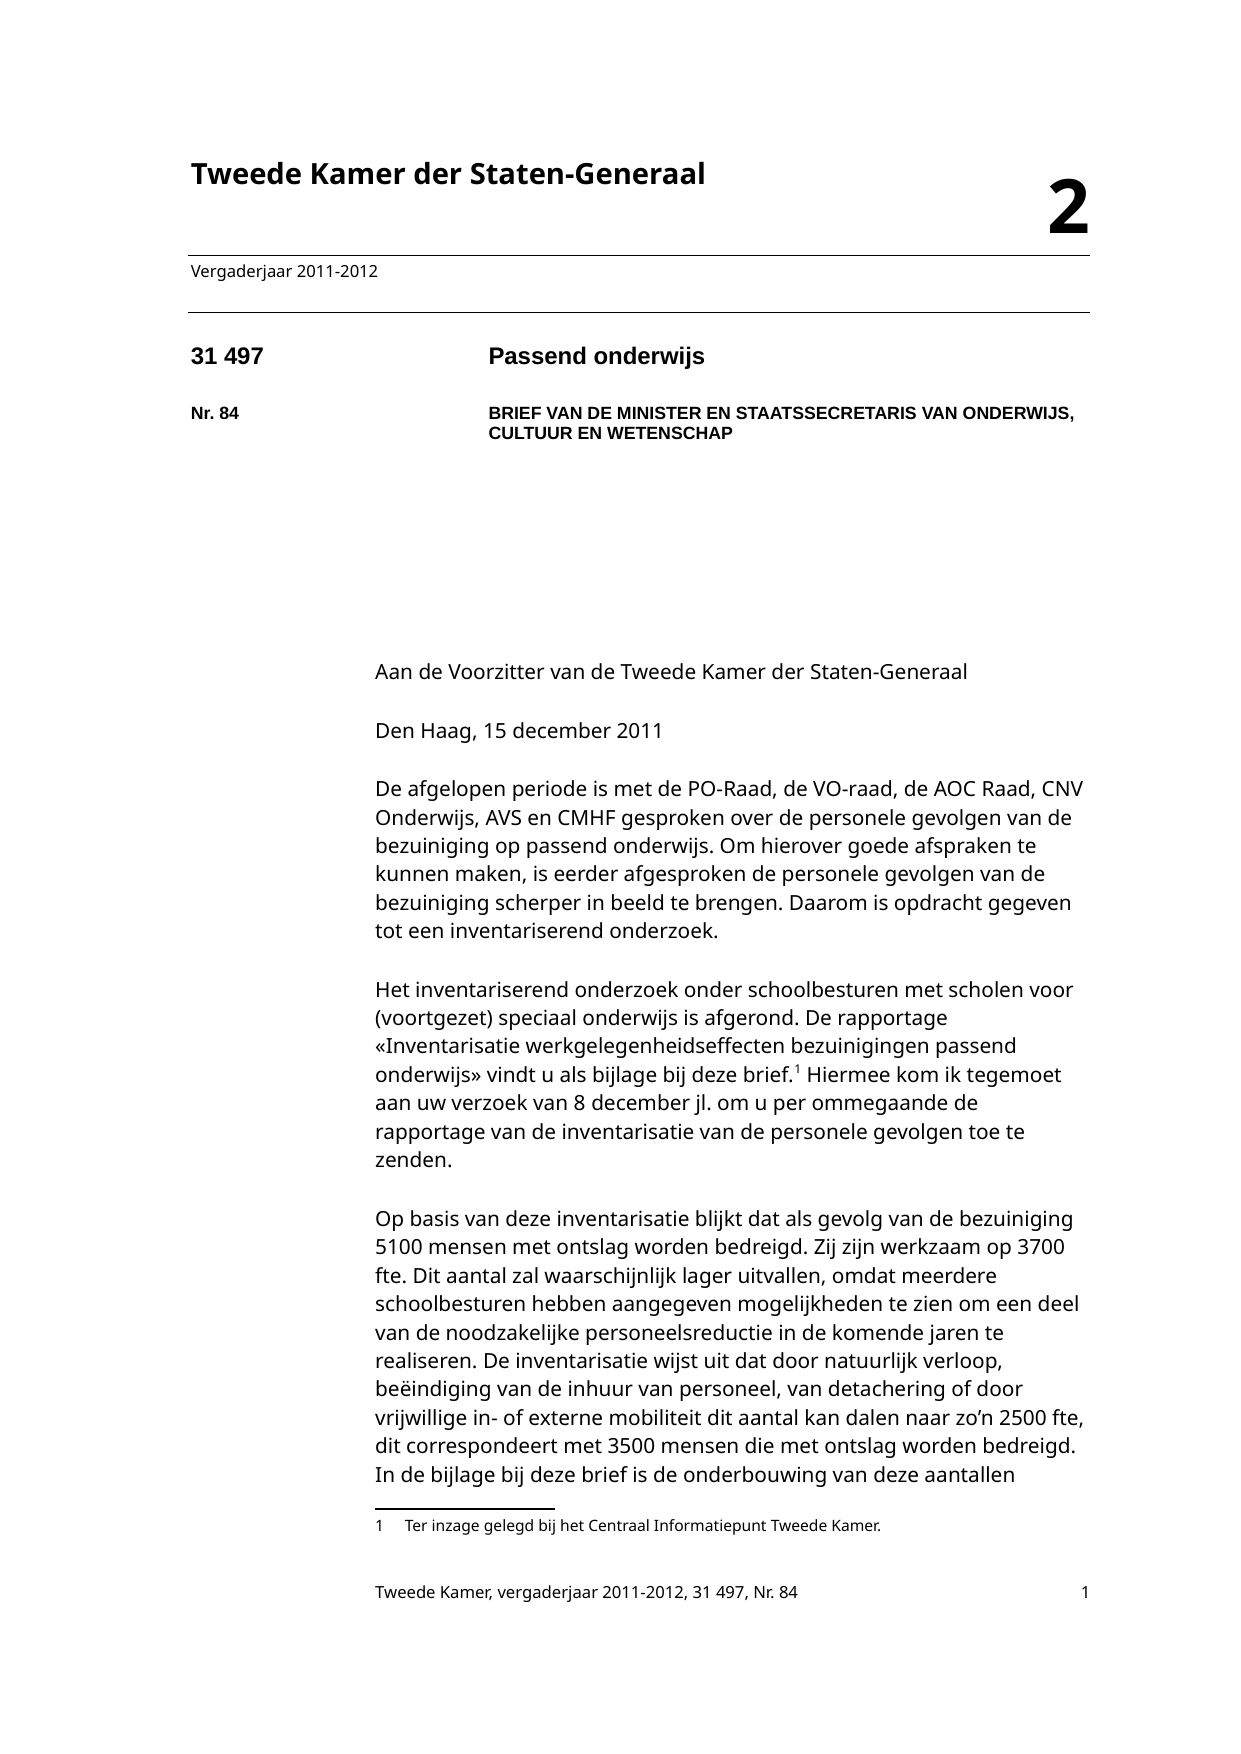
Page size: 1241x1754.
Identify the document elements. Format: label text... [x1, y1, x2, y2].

table_cell [188, 313, 485, 339]
table_cell Vergaderjaar 2011-2012 [188, 256, 485, 312]
text De afgelopen periode is met de PO-Raad, de VO-raad, de AOC Raad, CNV Onderwijs, AVS en CMHF gesproken over de personele gevolgen van de bezuiniging op passend onderwijs. Om hierover goede afspraken te kunnen maken, is eerder afgesproken de personele gevolgen van de bezuiniging scherper in beeld te brengen. Daarom is opdracht gegeven tot een inventariserend onderzoek. [375, 774, 1090, 945]
table_cell Passend onderwijs [485, 339, 1090, 399]
table_cell [485, 256, 1090, 312]
table_cell 31 497 [188, 339, 485, 399]
table_cell BRIEF VAN DE MINISTER EN STAATSSECRETARIS VAN ONDERWIJS, CULTUUR EN WETENSCHAP [485, 399, 1090, 539]
text Aan de Voorzitter van de Tweede Kamer der Staten-Generaal [375, 657, 1090, 686]
table_header Tweede Kamer der Staten-Generaal [188, 150, 909, 255]
text Ter inzage gelegd bij het Centraal Informatiepunt Tweede Kamer. [375, 1508, 1090, 1536]
table_cell Nr. 84 [188, 399, 485, 539]
text Op basis van deze inventarisatie blijkt dat als gevolg van de bezuiniging 5100 mensen met ontslag worden bedreigd. Zij zijn werkzaam op 3700 fte. Dit aantal zal waarschijnlijk lager uitvallen, omdat meerdere schoolbesturen hebben aangegeven mogelijkheden te zien om een deel van de noodzakelijke personeelsreductie in de komende jaren te realiseren. De inventarisatie wijst uit dat door natuurlijk verloop, beëindiging van de inhuur van personeel, van detachering of door vrijwillige in- of externe mobiliteit dit aantal kan dalen naar zo’n 2500 fte, dit correspondeert met 3500 mensen die met ontslag worden bedreigd. In de bijlage bij deze brief is de onderbouwing van deze aantallen [375, 1204, 1090, 1488]
text Den Haag, 15 december 2011 [375, 716, 1090, 744]
table_cell [485, 313, 1090, 339]
text Het inventariserend onderzoek onder schoolbesturen met scholen voor (voortgezet) speciaal onderwijs is afgerond. De rapportage «Inventarisatie werkgelegenheidseffecten bezuinigingen passend onderwijs» vindt u als bijlage bij deze brief. Hiermee kom ik tegemoet aan uw verzoek van 8 december jl. om u per ommegaande de rapportage van de inventarisatie van de personele gevolgen toe te zenden. [375, 975, 1090, 1174]
table_header 2 [910, 150, 1090, 255]
